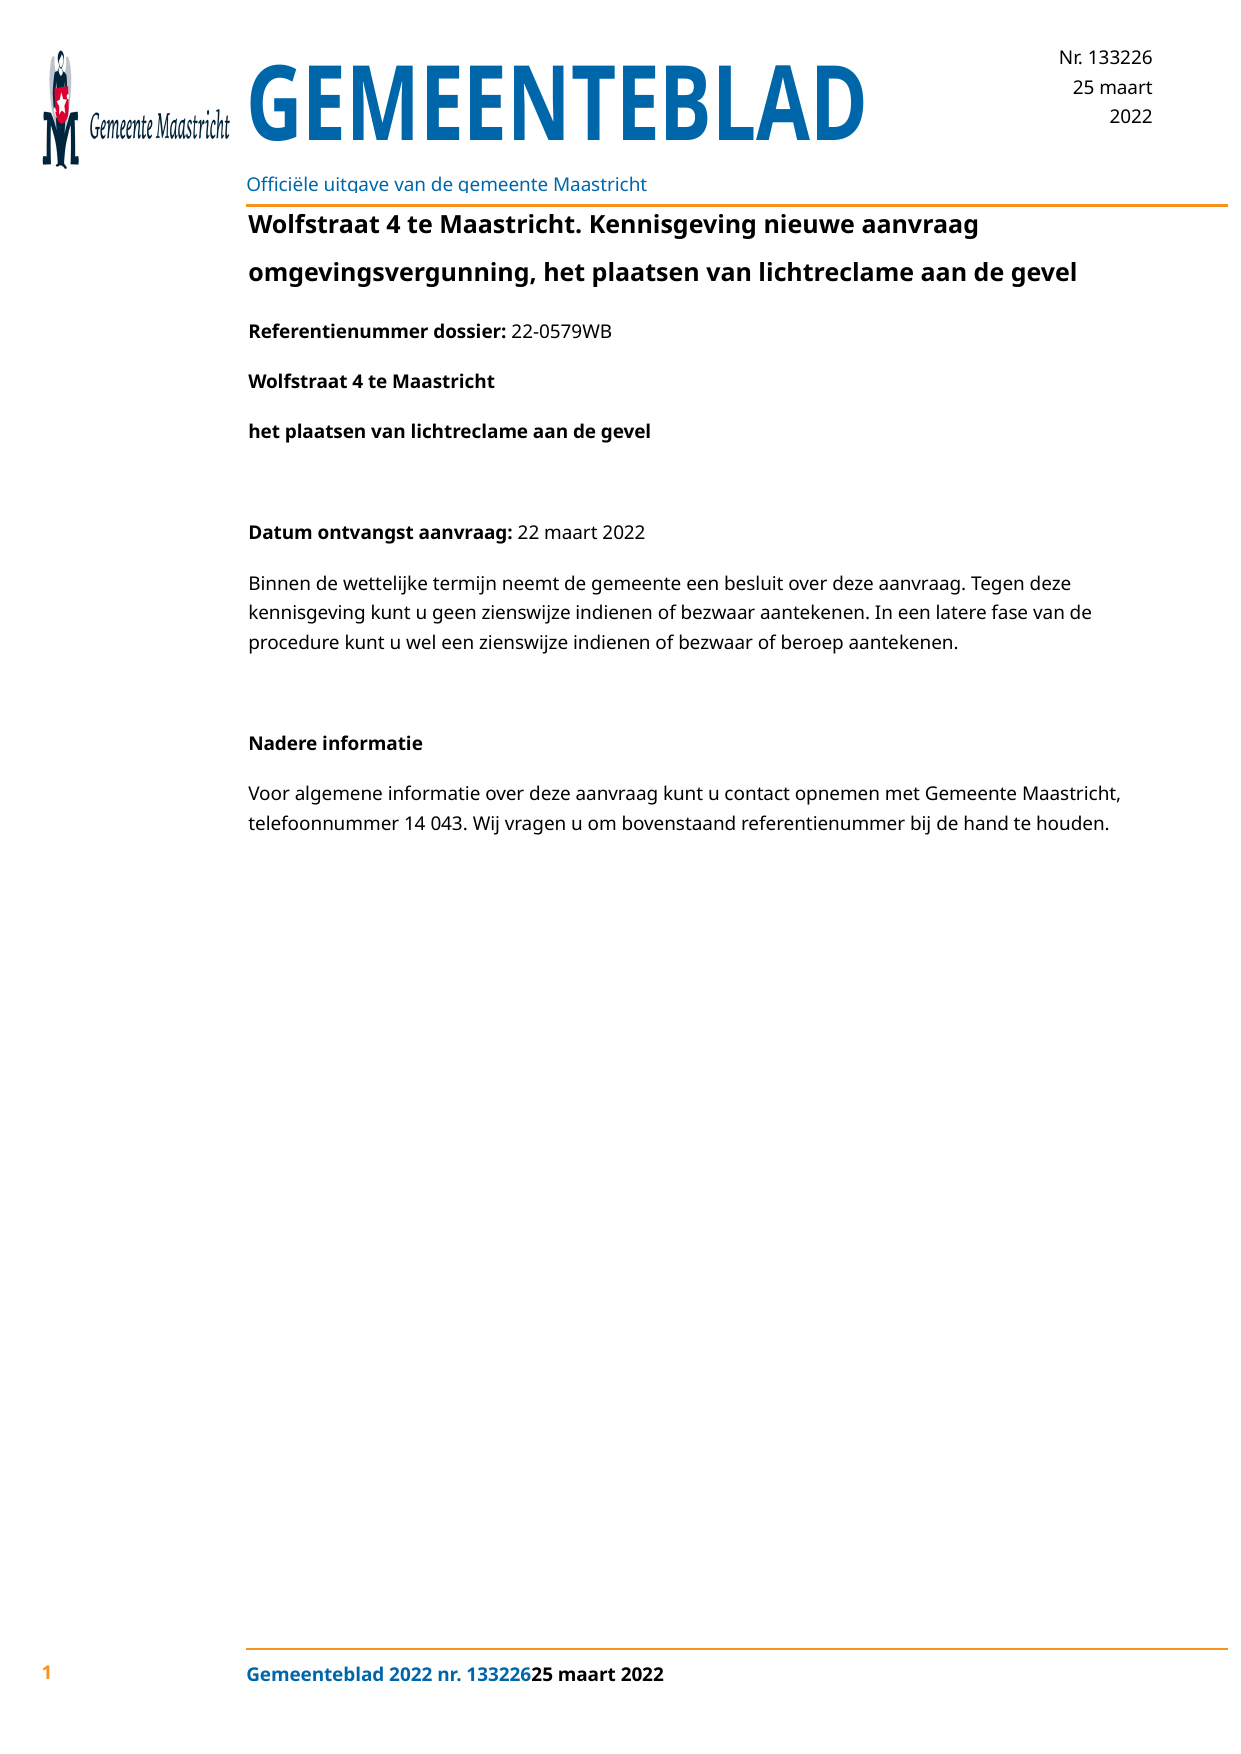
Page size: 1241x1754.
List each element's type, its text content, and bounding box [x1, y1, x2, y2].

text Referentienummer dossier: 22-0579WB [248, 318, 1152, 344]
text Binnen de wettelijke termijn neemt de gemeente een besluit over deze aanvraag. Tegen deze kennisgeving kunt u geen zienswijze indienen of bezwaar aantekenen. In een latere fase van de procedure kunt u wel een zienswijze indienen of bezwaar of beroep aantekenen. [248, 570, 1152, 655]
text Wolfstraat 4 te Maastricht [248, 368, 1152, 394]
text het plaatsen van lichtreclame aan de gevel [248, 419, 1152, 444]
picture [41, 47, 231, 172]
text Wolfstraat 4 te Maastricht. Kennisgeving nieuwe aanvraag omgevingsvergunning, het plaatsen van lichtreclame aan de gevel [248, 207, 1152, 288]
text Nadere informatie [248, 730, 1152, 756]
text Datum ontvangst aanvraag: 22 maart 2022 [248, 519, 1152, 545]
text Voor algemene informatie over deze aanvraag kunt u contact opnemen met Gemeente Maastricht, telefoonnummer 14 043. Wij vragen u om bovenstaand referentienummer bij de hand te houden. [248, 780, 1152, 836]
